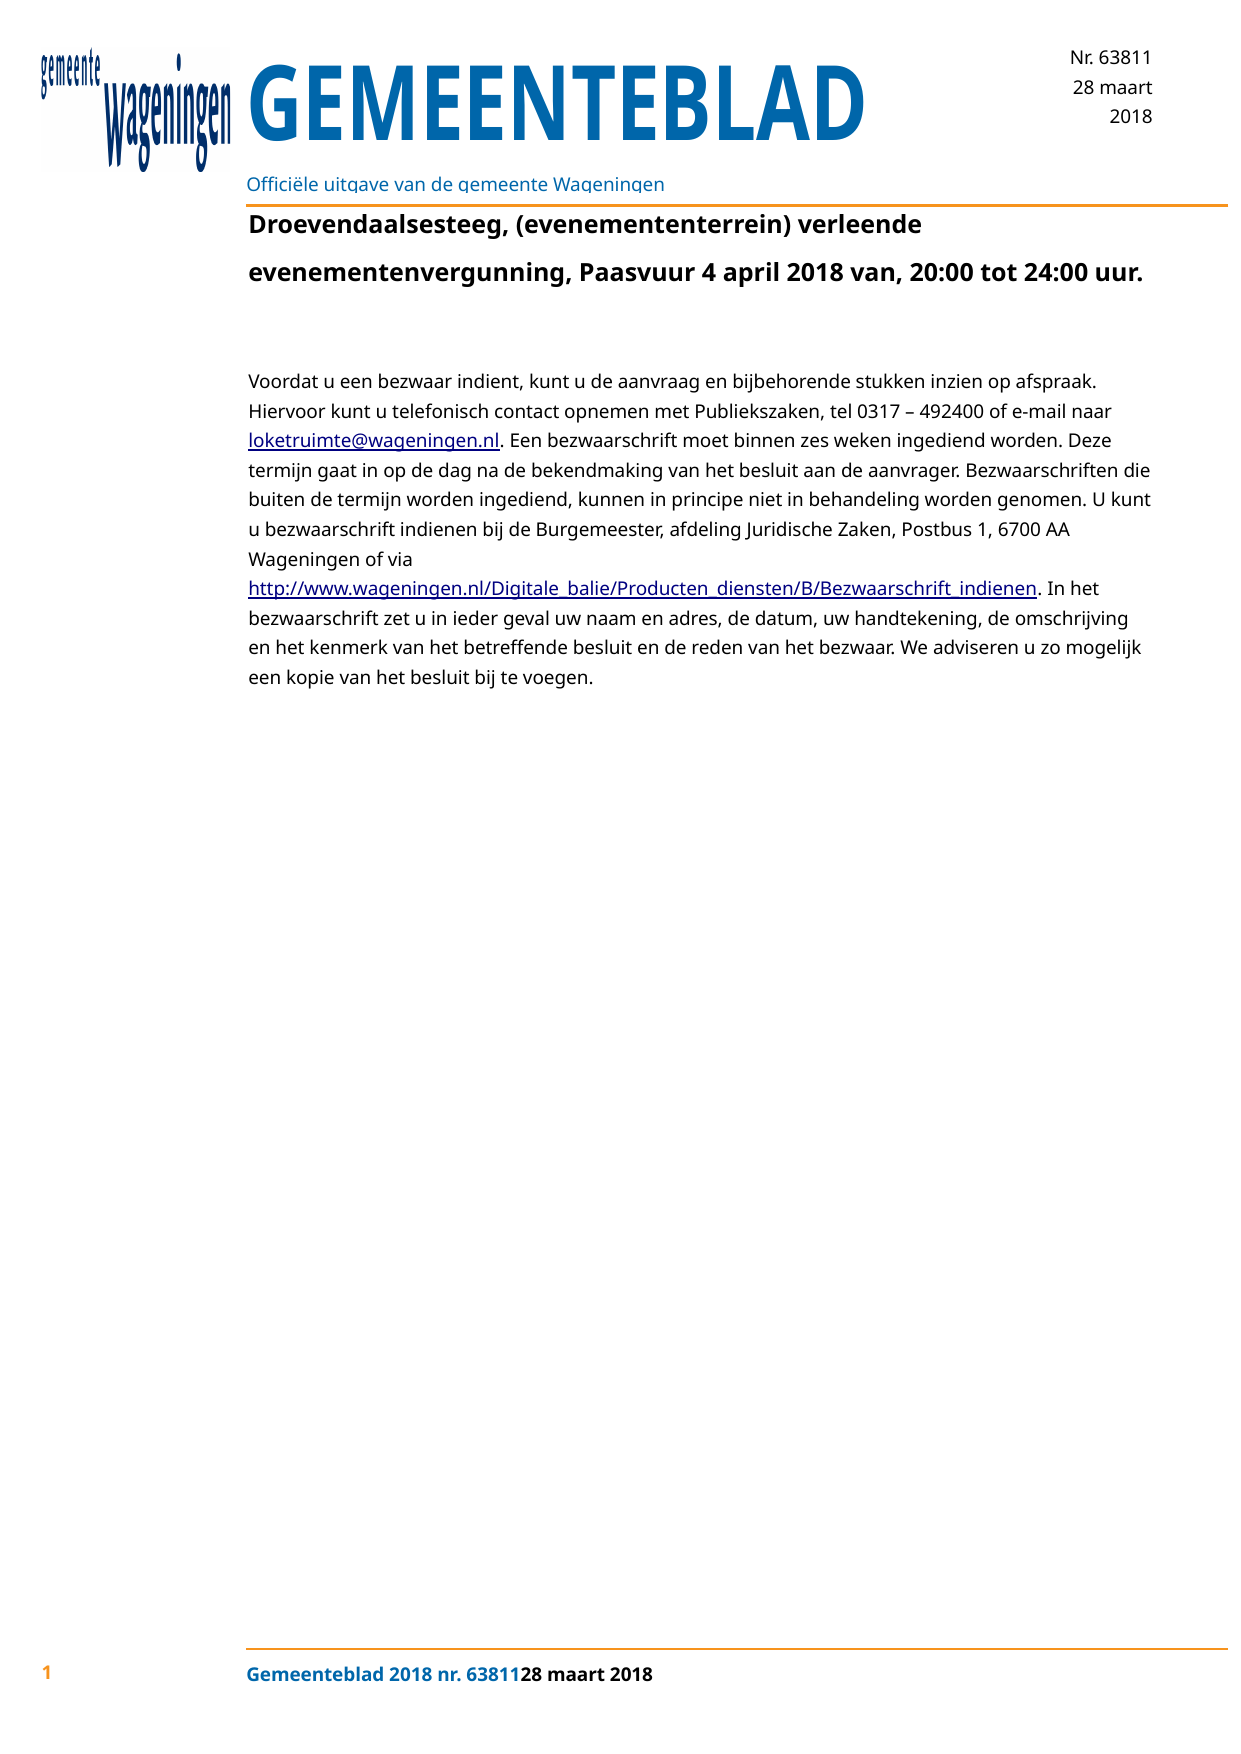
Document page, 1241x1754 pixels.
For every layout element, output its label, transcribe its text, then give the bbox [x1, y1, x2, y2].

text Voordat u een bezwaar indient, kunt u de aanvraag en bijbehorende stukken inzien op afspraak. Hiervoor kunt u telefonisch contact opnemen met Publiekszaken, tel 0317 – 492400 of e-mail naar loketruimte@wageningen.nl. Een bezwaarschrift moet binnen zes weken ingediend worden. Deze termijn gaat in op de dag na de bekendmaking van het besluit aan de aanvrager. Bezwaarschriften die buiten de termijn worden ingediend, kunnen in principe niet in behandeling worden genomen. U kunt u bezwaarschrift indienen bij de Burgemeester, afdeling Juridische Zaken, Postbus 1, 6700 AA Wageningen of via http://www.wageningen.nl/Digitale_balie/Producten_diensten/B/Bezwaarschrift_indienen. In het bezwaarschrift zet u in ieder geval uw naam en adres, de datum, uw handtekening, de omschrijving en het kenmerk van het betreffende besluit en de reden van het bezwaar. We adviseren u zo mogelijk een kopie van het besluit bij te voegen. [248, 368, 1152, 690]
text Droevendaalsesteeg, (evenemententerrein) verleende evenementenvergunning, Paasvuur 4 april 2018 van, 20:00 tot 24:00 uur. [248, 207, 1152, 288]
picture [41, 47, 231, 172]
